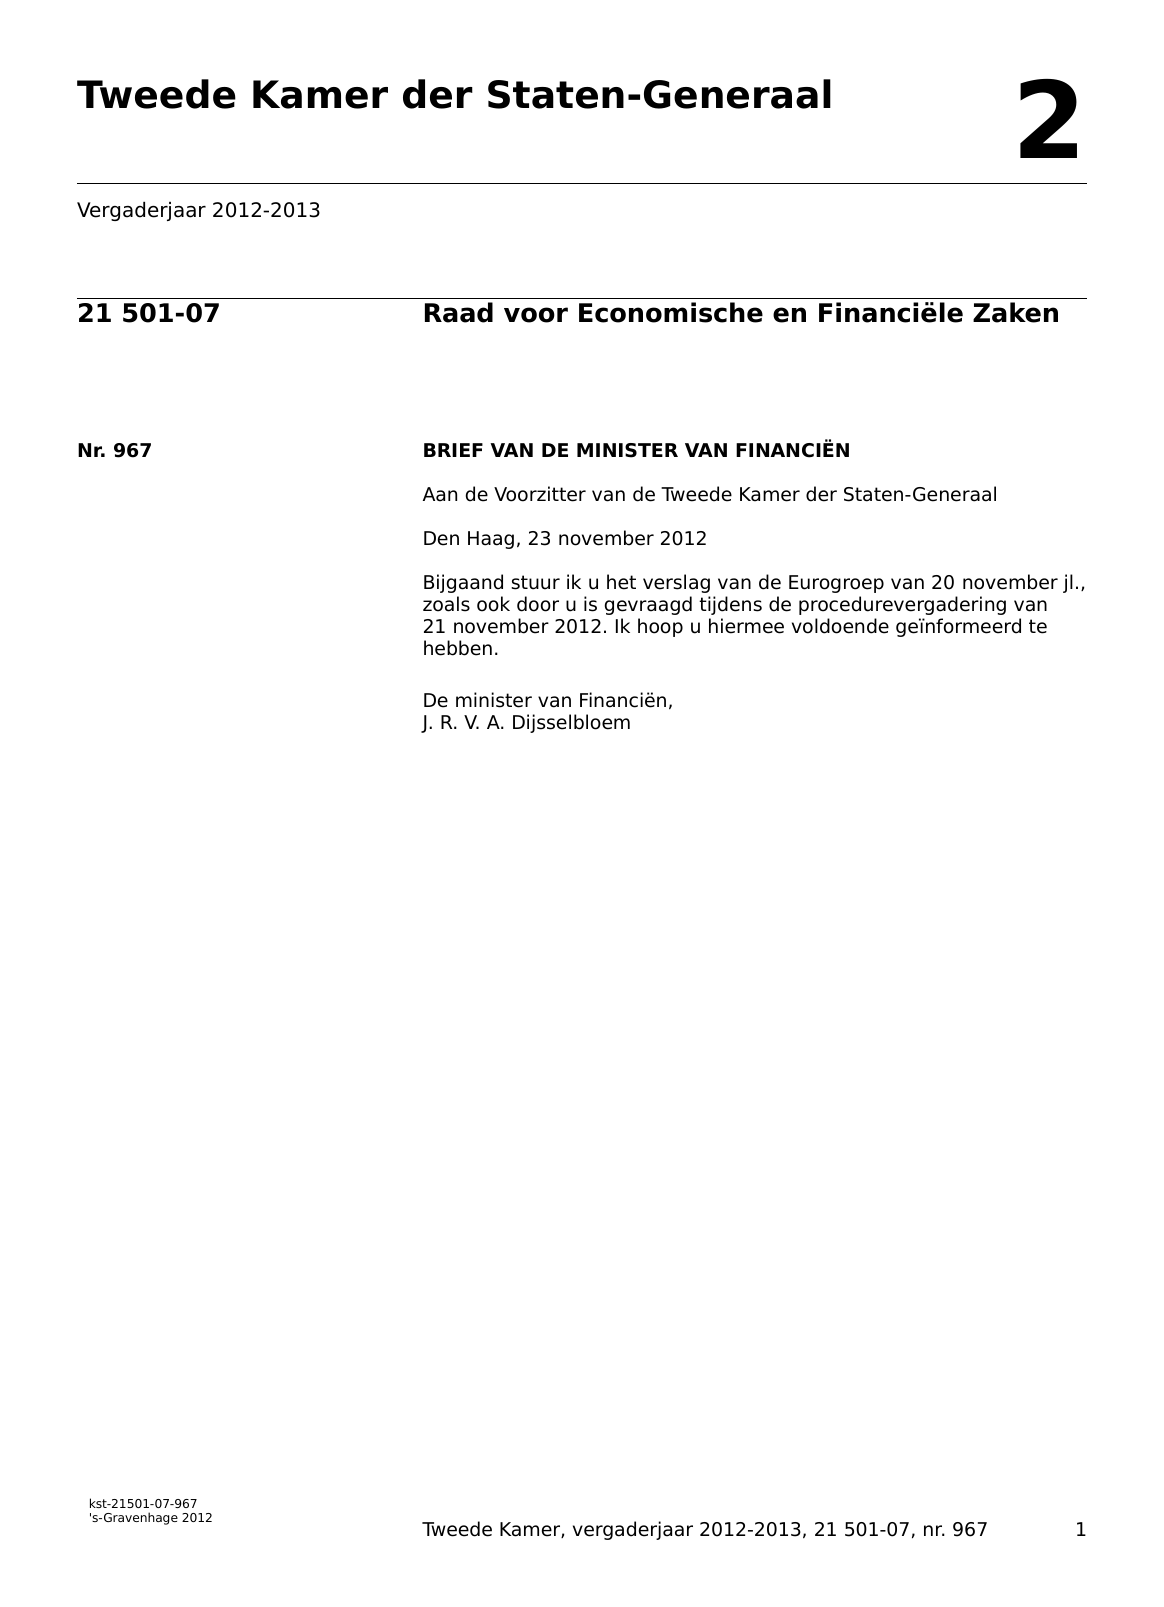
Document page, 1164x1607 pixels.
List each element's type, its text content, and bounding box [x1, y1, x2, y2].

table_header Tweede Kamer der Staten-Generaal [77, 59, 886, 183]
text kst-21501-07-967 [88, 1497, 323, 1511]
subtitle 21 501-07 Raad voor Economische en Financiële Zaken [77, 299, 1087, 329]
table_header 2 [886, 59, 1087, 183]
text Bijgaand stuur ik u het verslag van de Eurogroep van 20 november jl., zoals ook door u is gevraagd tijdens de procedurevergadering van 21 november 2012. Ik hoop u hiermee voldoende geïnformeerd te hebben. [422, 572, 1087, 660]
text 's-Gravenhage 2012 [88, 1511, 323, 1525]
subtitle Nr. 967 BRIEF VAN DE MINISTER VAN FINANCIËN [77, 440, 1087, 462]
table_cell Vergaderjaar 2012-2013 [77, 184, 1087, 298]
text Den Haag, 23 november 2012 [422, 528, 1087, 550]
text De minister van Financiën, J. R. V. A. Dijsselbloem [422, 690, 1087, 734]
text Aan de Voorzitter van de Tweede Kamer der Staten-Generaal [422, 484, 1087, 506]
